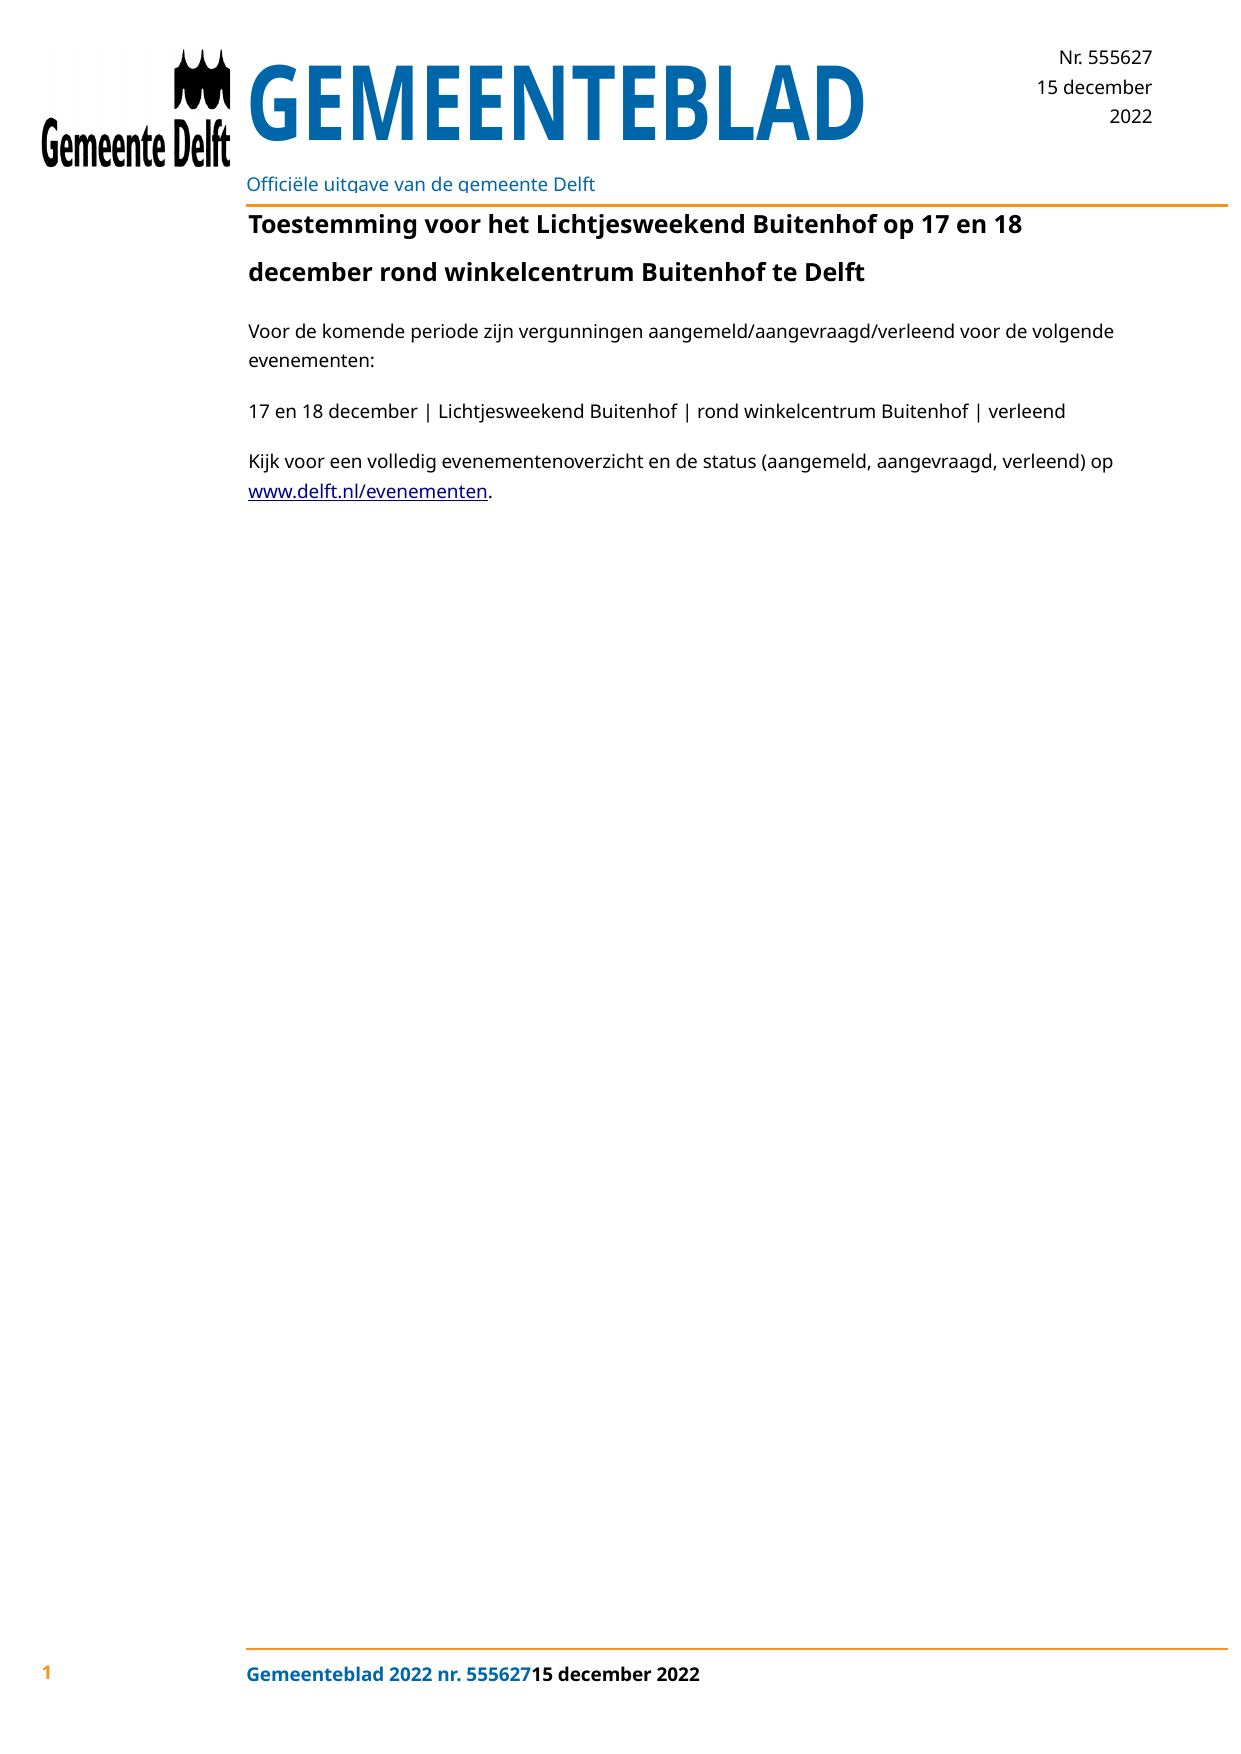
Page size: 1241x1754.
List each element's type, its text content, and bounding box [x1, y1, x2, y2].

picture [41, 47, 231, 172]
text Voor de komende periode zijn vergunningen aangemeld/aangevraagd/verleend voor de volgende evenementen: [248, 318, 1152, 373]
text 17 en 18 december | Lichtjesweekend Buitenhof | rond winkelcentrum Buitenhof | verleend [248, 398, 1152, 424]
text Kijk voor een volledig evenementenoverzicht en de status (aangemeld, aangevraagd, verleend) op www.delft.nl/evenementen. [248, 448, 1152, 504]
text Toestemming voor het Lichtjesweekend Buitenhof op 17 en 18 december rond winkelcentrum Buitenhof te Delft [248, 207, 1152, 288]
